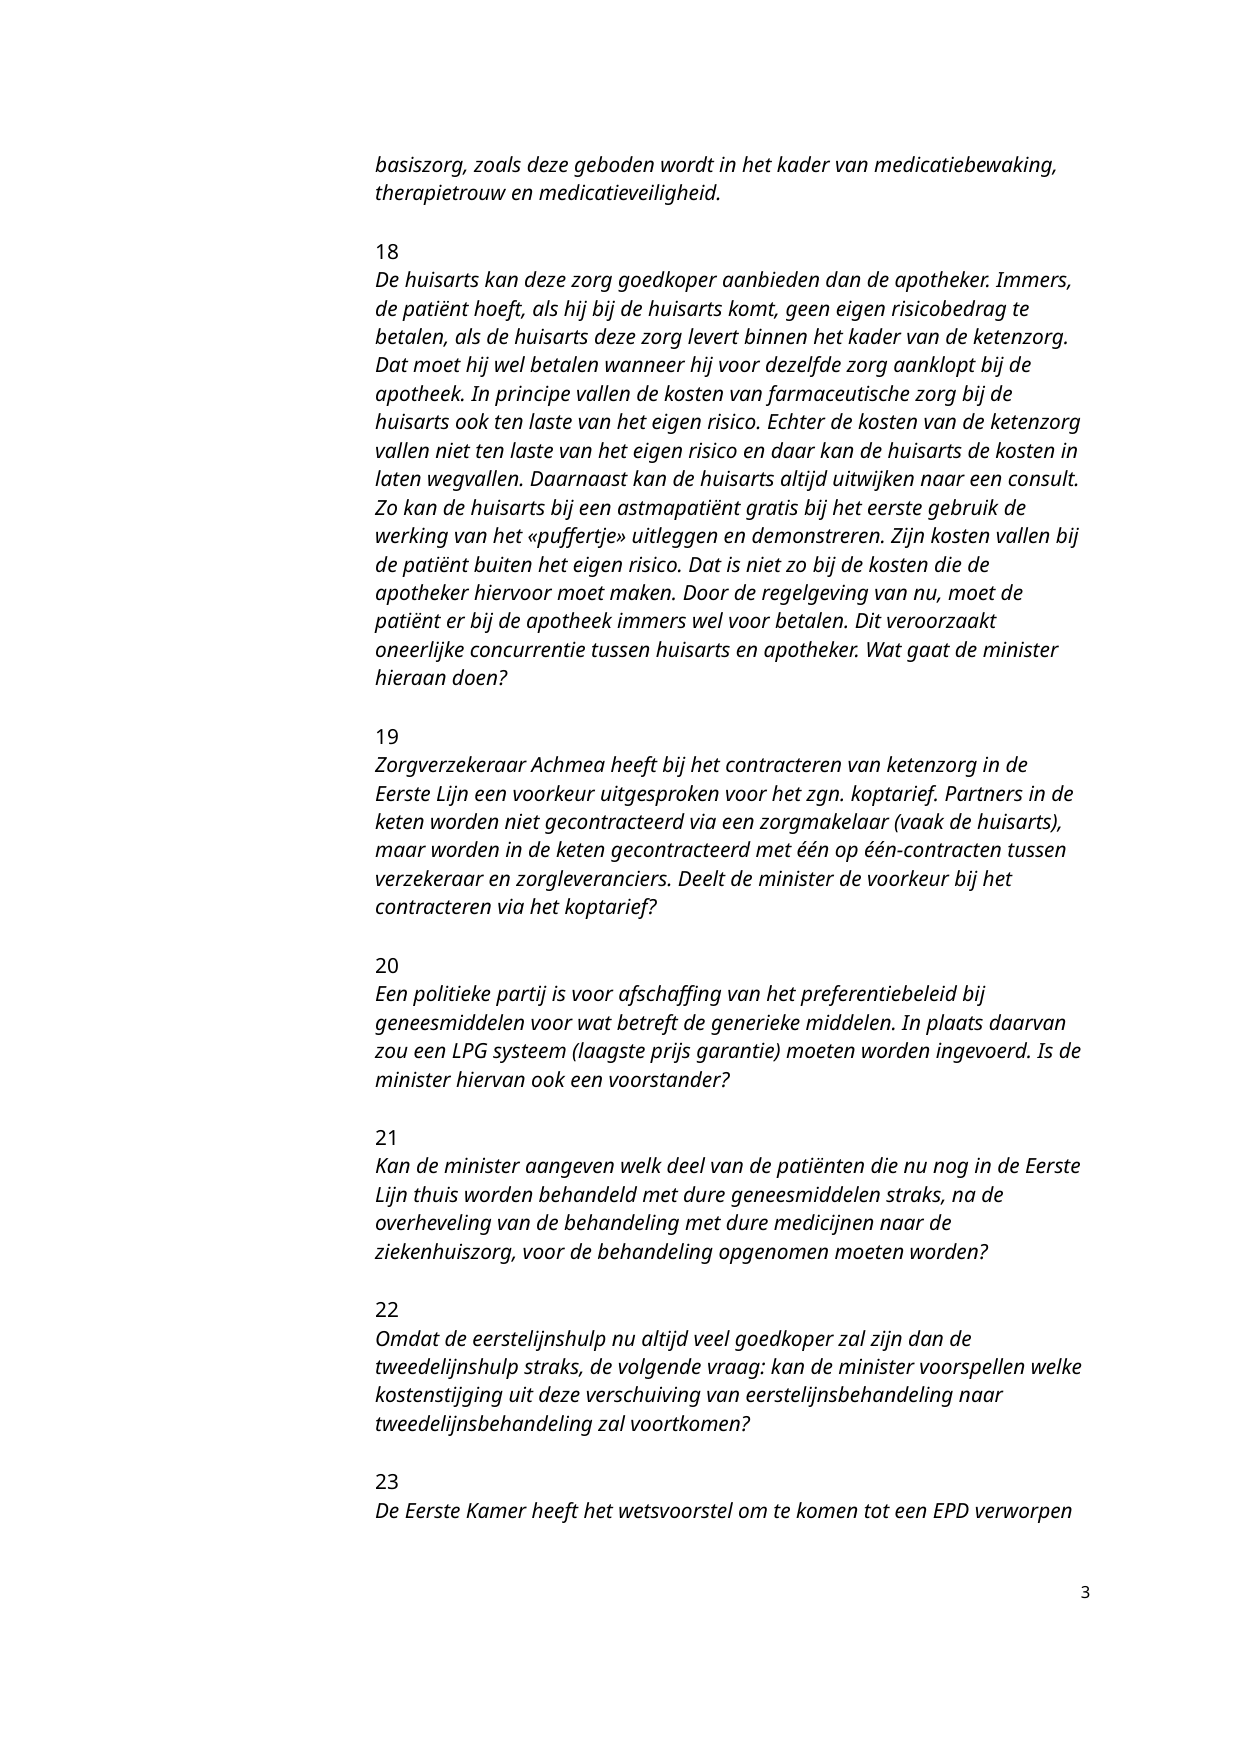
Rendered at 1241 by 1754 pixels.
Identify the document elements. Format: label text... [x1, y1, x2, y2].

text Zorgverzekeraar Achmea heeft bij het contracteren van ketenzorg in de Eerste Lijn een voorkeur uitgesproken voor het zgn. koptarief. Partners in de keten worden niet gecontracteerd via een zorgmakelaar (vaak de huisarts), maar worden in de keten gecontracteerd met één op één-contracten tussen verzekeraar en zorgleveranciers. Deelt de minister de voorkeur bij het contracteren via het koptarief? [375, 750, 1090, 921]
text 21 [375, 1123, 1090, 1152]
text 19 [375, 722, 1090, 750]
text Kan de minister aangeven welk deel van de patiënten die nu nog in de Eerste Lijn thuis worden behandeld met dure geneesmiddelen straks, na de overheveling van de behandeling met dure medicijnen naar de ziekenhuiszorg, voor de behandeling opgenomen moeten worden? [375, 1152, 1090, 1265]
text Een politieke partij is voor afschaffing van het preferentiebeleid bij geneesmiddelen voor wat betreft de generieke middelen. In plaats daarvan zou een LPG systeem (laagste prijs garantie) moeten worden ingevoerd. Is de minister hiervan ook een voorstander? [375, 979, 1090, 1093]
text 22 [375, 1295, 1090, 1324]
text 23 [375, 1467, 1090, 1496]
text basiszorg, zoals deze geboden wordt in het kader van medicatiebewaking, therapietrouw en medicatieveiligheid. [375, 150, 1090, 207]
text De Eerste Kamer heeft het wetsvoorstel om te komen tot een EPD verworpen [375, 1496, 1090, 1524]
text 20 [375, 951, 1090, 979]
text 18 [375, 237, 1090, 265]
text Omdat de eerstelijnshulp nu altijd veel goedkoper zal zijn dan de tweedelijnshulp straks, de volgende vraag: kan de minister voorspellen welke kostenstijging uit deze verschuiving van eerstelijnsbehandeling naar tweedelijnsbehandeling zal voortkomen? [375, 1324, 1090, 1437]
text De huisarts kan deze zorg goedkoper aanbieden dan de apotheker. Immers, de patiënt hoeft, als hij bij de huisarts komt, geen eigen risicobedrag te betalen, als de huisarts deze zorg levert binnen het kader van de ketenzorg. Dat moet hij wel betalen wanneer hij voor dezelfde zorg aanklopt bij de apotheek. In principe vallen de kosten van farmaceutische zorg bij de huisarts ook ten laste van het eigen risico. Echter de kosten van de ketenzorg vallen niet ten laste van het eigen risico en daar kan de huisarts de kosten in laten wegvallen. Daarnaast kan de huisarts altijd uitwijken naar een consult. Zo kan de huisarts bij een astmapatiënt gratis bij het eerste gebruik de werking van het «puffertje» uitleggen en demonstreren. Zijn kosten vallen bij de patiënt buiten het eigen risico. Dat is niet zo bij de kosten die de apotheker hiervoor moet maken. Door de regelgeving van nu, moet de patiënt er bij de apotheek immers wel voor betalen. Dit veroorzaakt oneerlijke concurrentie tussen huisarts en apotheker. Wat gaat de minister hieraan doen? [375, 265, 1090, 692]
